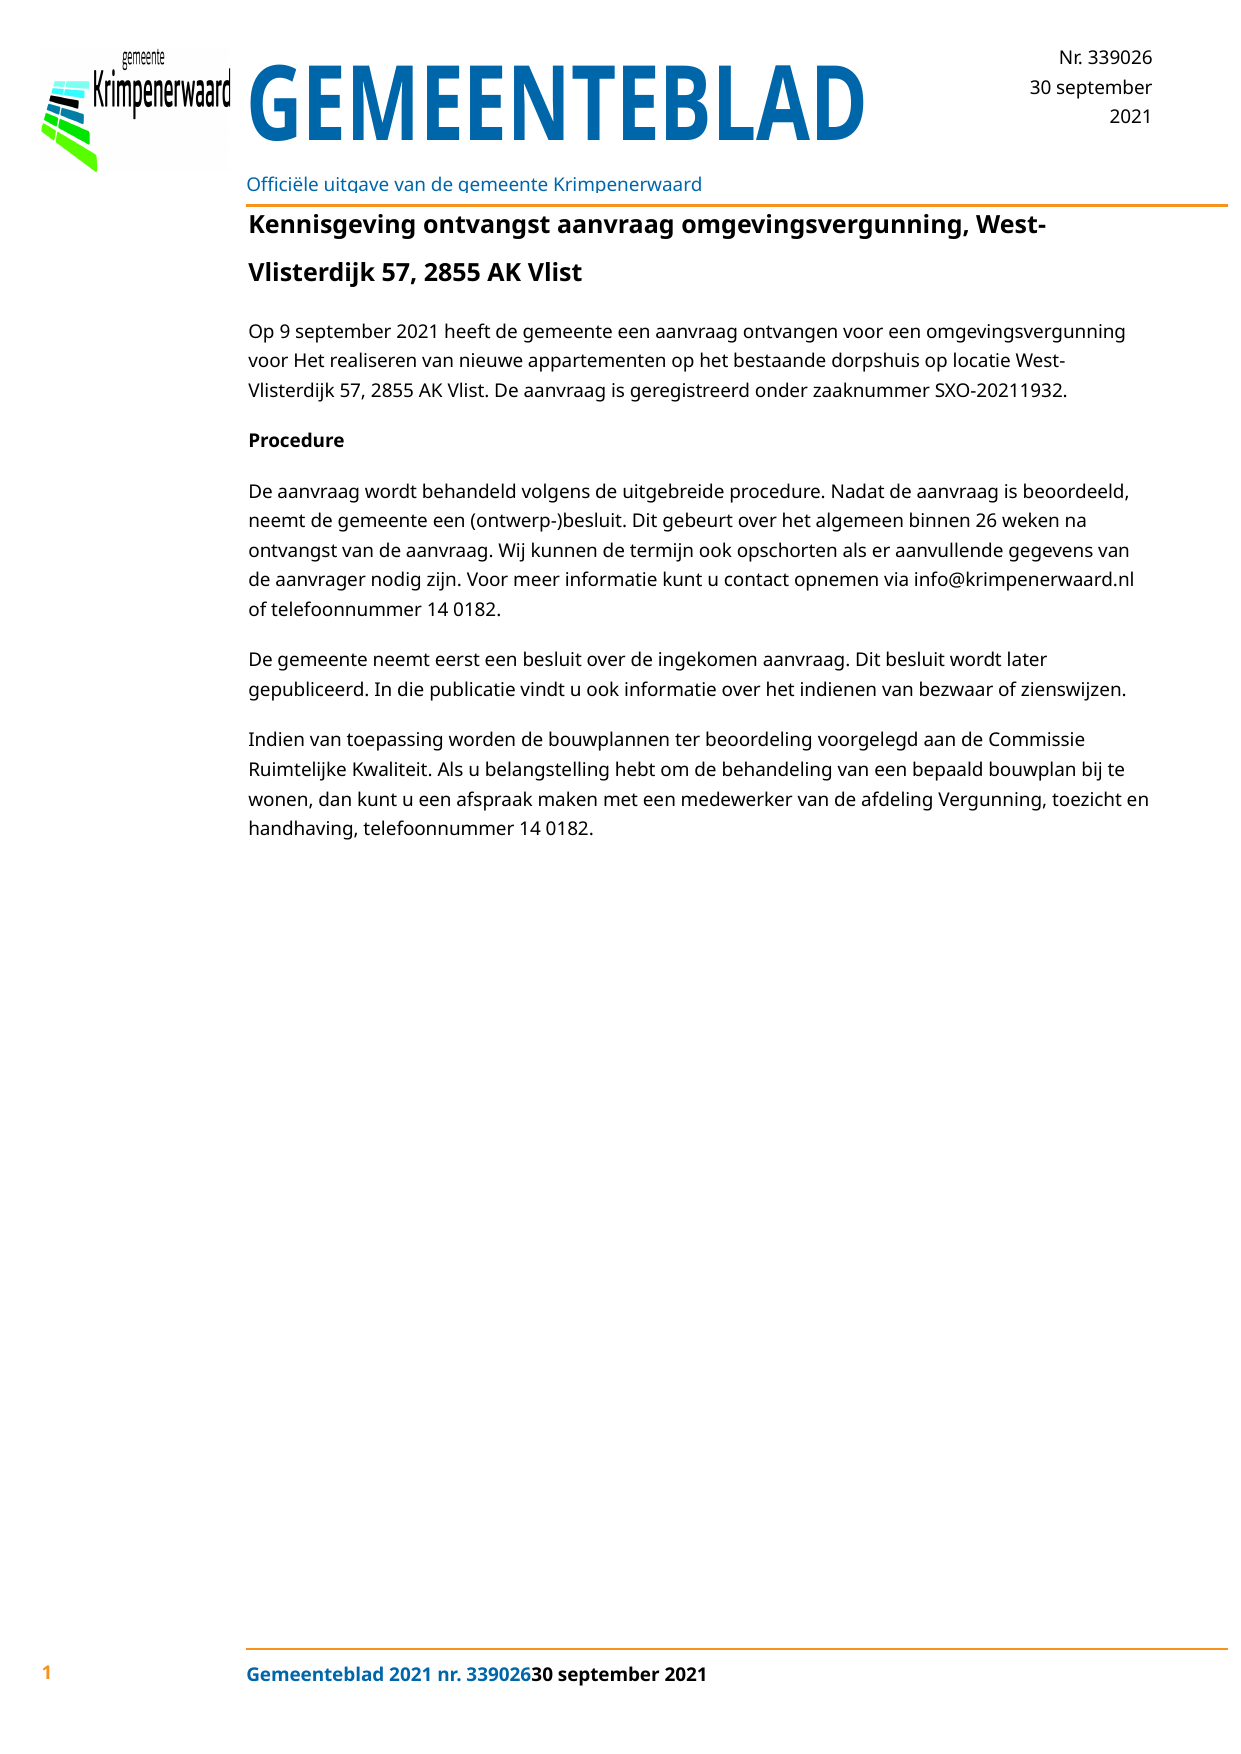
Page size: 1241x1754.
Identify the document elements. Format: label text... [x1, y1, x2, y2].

text Kennisgeving ontvangst aanvraag omgevingsvergunning, West-Vlisterdijk 57, 2855 AK Vlist [248, 207, 1152, 288]
text De gemeente neemt eerst een besluit over de ingekomen aanvraag. Dit besluit wordt later gepubliceerd. In die publicatie vindt u ook informatie over het indienen van bezwaar of zienswijzen. [248, 647, 1152, 702]
text Procedure [248, 427, 1152, 453]
text Op 9 september 2021 heeft de gemeente een aanvraag ontvangen voor een omgevingsvergunning voor Het realiseren van nieuwe appartementen op het bestaande dorpshuis op locatie West-Vlisterdijk 57, 2855 AK Vlist. De aanvraag is geregistreerd onder zaaknummer SXO-20211932. [248, 318, 1152, 403]
text De aanvraag wordt behandeld volgens de uitgebreide procedure. Nadat de aanvraag is beoordeeld, neemt de gemeente een (ontwerp-)besluit. Dit gebeurt over het algemeen binnen 26 weken na ontvangst van de aanvraag. Wij kunnen de termijn ook opschorten als er aanvullende gegevens van de aanvrager nodig zijn. Voor meer informatie kunt u contact opnemen via info@krimpenerwaard.nl of telefoonnummer 14 0182. [248, 478, 1152, 622]
text Indien van toepassing worden de bouwplannen ter beoordeling voorgelegd aan de Commissie Ruimtelijke Kwaliteit. Als u belangstelling hebt om de behandeling van een bepaald bouwplan bij te wonen, dan kunt u een afspraak maken met een medewerker van de afdeling Vergunning, toezicht en handhaving, telefoonnummer 14 0182. [248, 727, 1152, 841]
picture [41, 47, 231, 172]
